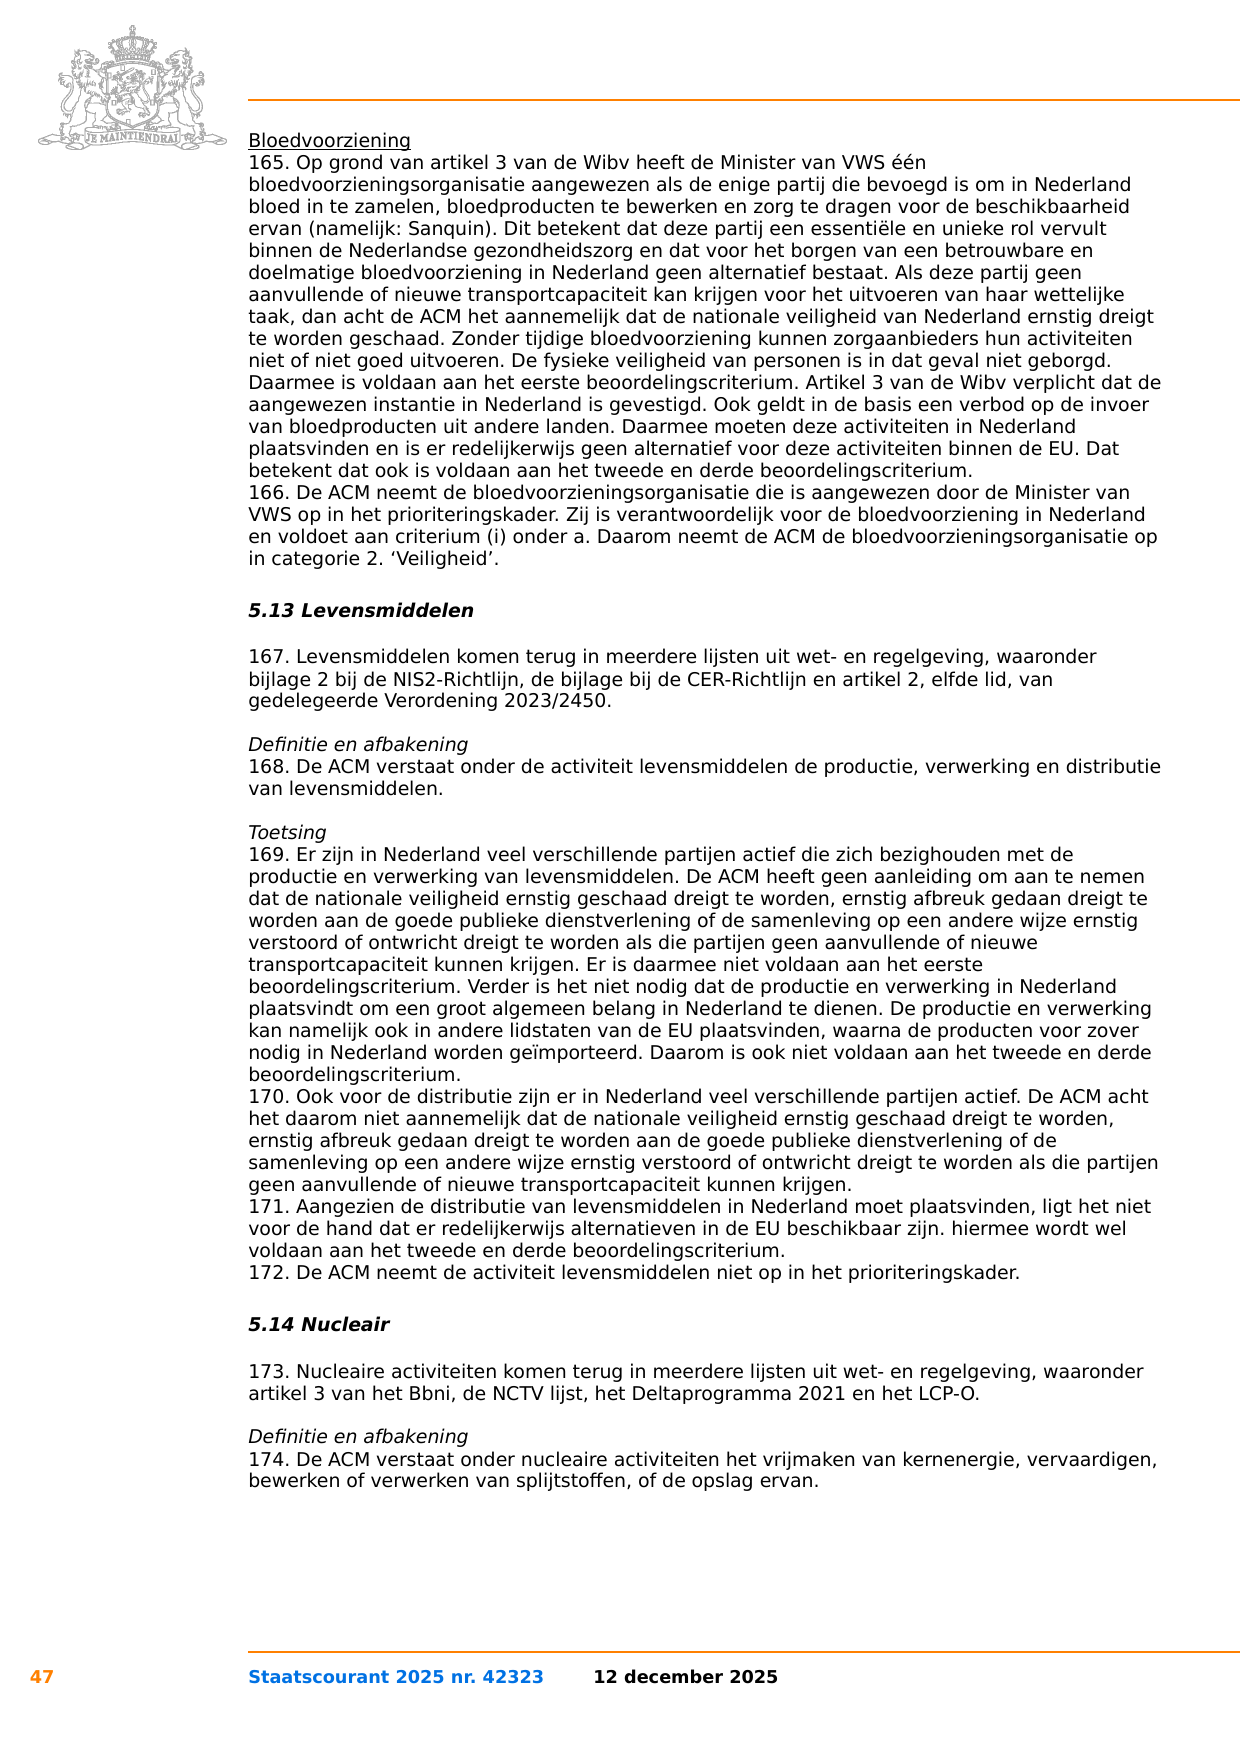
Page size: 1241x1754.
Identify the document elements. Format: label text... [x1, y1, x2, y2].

text 167. Levensmiddelen komen terug in meerdere lijsten uit wet- en regelgeving, waaronder bijlage 2 bij de NIS2-Richtlijn, de bijlage bij de CER-Richtlijn en artikel 2, elfde lid, van gedelegeerde Verordening 2023/2450. [248, 646, 1163, 712]
subtitle 5.13 Levensmiddelen [248, 599, 1163, 621]
subtitle Bloedvoorziening [248, 130, 1163, 152]
text 169. Er zijn in Nederland veel verschillende partijen actief die zich bezighouden met de productie en verwerking van levensmiddelen. De ACM heeft geen aanleiding om aan te nemen dat de nationale veiligheid ernstig geschaad dreigt te worden, ernstig afbreuk gedaan dreigt te worden aan de goede publieke dienstverlening of de samenleving op een andere wijze ernstig verstoord of ontwricht dreigt te worden als die partijen geen aanvullende of nieuwe transportcapaciteit kunnen krijgen. Er is daarmee niet voldaan aan het eerste beoordelingscriterium. Verder is het niet nodig dat de productie en verwerking in Nederland plaatsvindt om een groot algemeen belang in Nederland te dienen. De productie en verwerking kan namelijk ook in andere lidstaten van de EU plaatsvinden, waarna de producten voor zover nodig in Nederland worden geïmporteerd. Daarom is ook niet voldaan aan het tweede en derde beoordelingscriterium. [248, 844, 1163, 1086]
text 171. Aangezien de distributie van levensmiddelen in Nederland moet plaatsvinden, ligt het niet voor de hand dat er redelijkerwijs alternatieven in de EU beschikbaar zijn. hiermee wordt wel voldaan aan het tweede en derde beoordelingscriterium. [248, 1196, 1163, 1262]
text 165. Op grond van artikel 3 van de Wibv heeft de Minister van VWS één bloedvoorzieningsorganisatie aangewezen als de enige partij die bevoegd is om in Nederland bloed in te zamelen, bloedproducten te bewerken en zorg te dragen voor de beschikbaarheid ervan (namelijk: Sanquin). Dit betekent dat deze partij een essentiële en unieke rol vervult binnen de Nederlandse gezondheidszorg en dat voor het borgen van een betrouwbare en doelmatige bloedvoorziening in Nederland geen alternatief bestaat. Als deze partij geen aanvullende of nieuwe transportcapaciteit kan krijgen voor het uitvoeren van haar wettelijke taak, dan acht de ACM het aannemelijk dat de nationale veiligheid van Nederland ernstig dreigt te worden geschaad. Zonder tijdige bloedvoorziening kunnen zorgaanbieders hun activiteiten niet of niet goed uitvoeren. De fysieke veiligheid van personen is in dat geval niet geborgd. Daarmee is voldaan aan het eerste beoordelingscriterium. Artikel 3 van de Wibv verplicht dat de aangewezen instantie in Nederland is gevestigd. Ook geldt in de basis een verbod op de invoer van bloedproducten uit andere landen. Daarmee moeten deze activiteiten in Nederland plaatsvinden en is er redelijkerwijs geen alternatief voor deze activiteiten binnen de EU. Dat betekent dat ook is voldaan aan het tweede en derde beoordelingscriterium. [248, 152, 1163, 482]
subtitle Definitie en afbakening [248, 1426, 1163, 1448]
picture [38, 25, 227, 150]
text 174. De ACM verstaat onder nucleaire activiteiten het vrijmaken van kernenergie, vervaardigen, bewerken of verwerken van splijtstoffen, of de opslag ervan. [248, 1448, 1163, 1492]
text 168. De ACM verstaat onder de activiteit levensmiddelen de productie, verwerking en distributie van levensmiddelen. [248, 756, 1163, 800]
text 173. Nucleaire activiteiten komen terug in meerdere lijsten uit wet- en regelgeving, waaronder artikel 3 van het Bbni, de NCTV lijst, het Deltaprogramma 2021 en het LCP-O. [248, 1361, 1163, 1404]
subtitle Definitie en afbakening [248, 734, 1163, 756]
text 166. De ACM neemt de bloedvoorzieningsorganisatie die is aangewezen door de Minister van VWS op in het prioriteringskader. Zij is verantwoordelijk voor de bloedvoorziening in Nederland en voldoet aan criterium (i) onder a. Daarom neemt de ACM de bloedvoorzieningsorganisatie op in categorie 2. ‘Veiligheid’. [248, 482, 1163, 569]
text 172. De ACM neemt de activiteit levensmiddelen niet op in het prioriteringskader. [248, 1262, 1163, 1284]
text 170. Ook voor de distributie zijn er in Nederland veel verschillende partijen actief. De ACM acht het daarom niet aannemelijk dat de nationale veiligheid ernstig geschaad dreigt te worden, ernstig afbreuk gedaan dreigt te worden aan de goede publieke dienstverlening of de samenleving op een andere wijze ernstig verstoord of ontwricht dreigt te worden als die partijen geen aanvullende of nieuwe transportcapaciteit kunnen krijgen. [248, 1086, 1163, 1196]
subtitle 5.14 Nucleair [248, 1314, 1163, 1336]
subtitle Toetsing [248, 822, 1163, 844]
